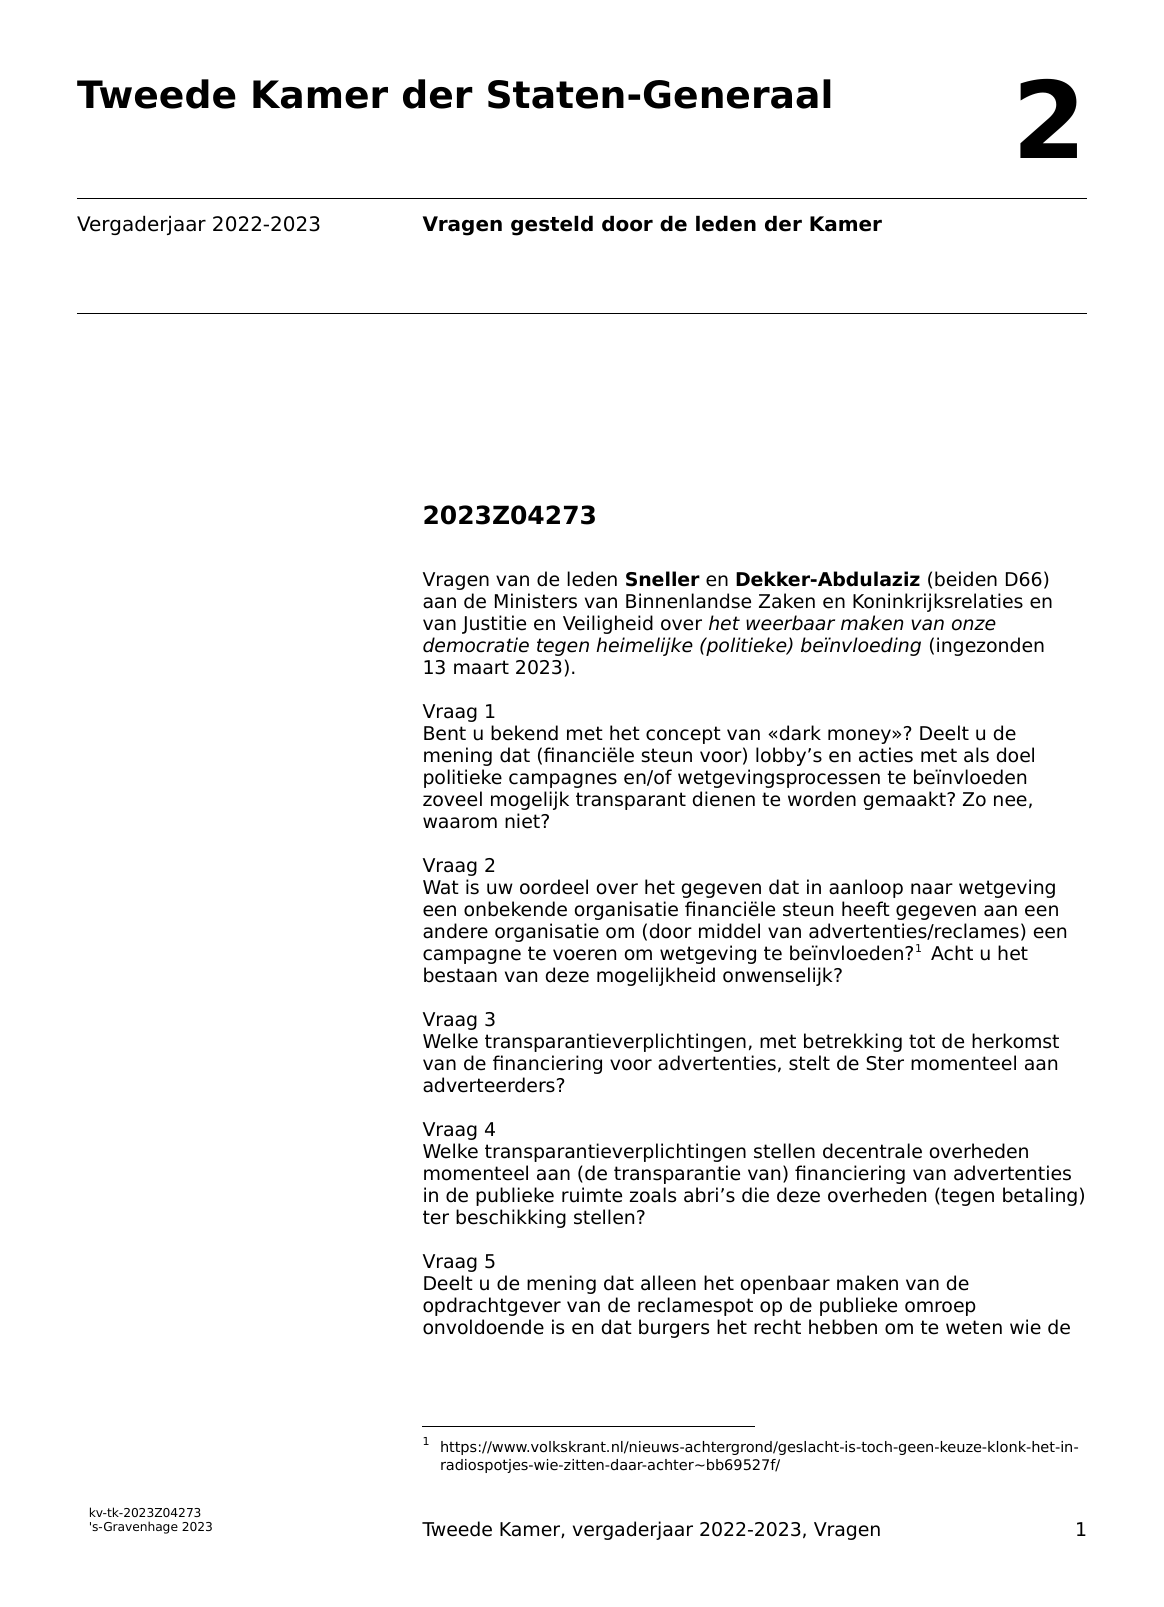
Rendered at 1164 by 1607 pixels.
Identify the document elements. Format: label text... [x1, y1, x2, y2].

text Vraag 3 [422, 1009, 1087, 1031]
text Welke transparantieverplichtingen stellen decentrale overheden momenteel aan (de transparantie van) financiering van advertenties in de publieke ruimte zoals abri’s die deze overheden (tegen betaling) ter beschikking stellen? [422, 1141, 1087, 1229]
text https://www.volkskrant.nl/nieuws-achtergrond/geslacht-is-toch-geen-keuze-klonk-het-in-radiospotjes-wie-zitten-daar-achter~bb69527f/ [422, 1435, 1087, 1474]
text Vraag 1 [422, 701, 1087, 723]
table_header Tweede Kamer der Staten-Generaal [77, 59, 886, 198]
table_header 2 [886, 59, 1087, 198]
text Vraag 2 [422, 855, 1087, 877]
text Bent u bekend met het concept van «dark money»? Deelt u de mening dat (financiële steun voor) lobby’s en acties met als doel politieke campagnes en/of wetgevingsprocessen te beïnvloeden zoveel mogelijk transparant dienen te worden gemaakt? Zo nee, waarom niet? [422, 723, 1087, 833]
table_cell Vergaderjaar 2022-2023 [77, 199, 422, 313]
table_cell Vragen gesteld door de leden der Kamer [422, 199, 1087, 313]
text 's-Gravenhage 2023 [88, 1520, 323, 1534]
text Vragen van de leden Sneller en Dekker-Abdulaziz (beiden D66) aan de Ministers van Binnenlandse Zaken en Koninkrijksrelaties en van Justitie en Veiligheid over het weerbaar maken van onze democratie tegen heimelijke (politieke) beïnvloeding (ingezonden 13 maart 2023). [422, 569, 1087, 679]
text Vraag 4 [422, 1119, 1087, 1141]
text Deelt u de mening dat alleen het openbaar maken van de opdrachtgever van de reclamespot op de publieke omroep onvoldoende is en dat burgers het recht hebben om te weten wie de [422, 1273, 1087, 1339]
text Wat is uw oordeel over het gegeven dat in aanloop naar wetgeving een onbekende organisatie financiële steun heeft gegeven aan een andere organisatie om (door middel van advertenties/reclames) een campagne te voeren om wetgeving te beïnvloeden? Acht u het bestaan van deze mogelijkheid onwenselijk? [422, 877, 1087, 987]
text 2023Z04273 [422, 501, 1087, 531]
text Vraag 5 [422, 1251, 1087, 1273]
text Welke transparantieverplichtingen, met betrekking tot de herkomst van de financiering voor advertenties, stelt de Ster momenteel aan adverteerders? [422, 1031, 1087, 1097]
text kv-tk-2023Z04273 [88, 1506, 323, 1520]
